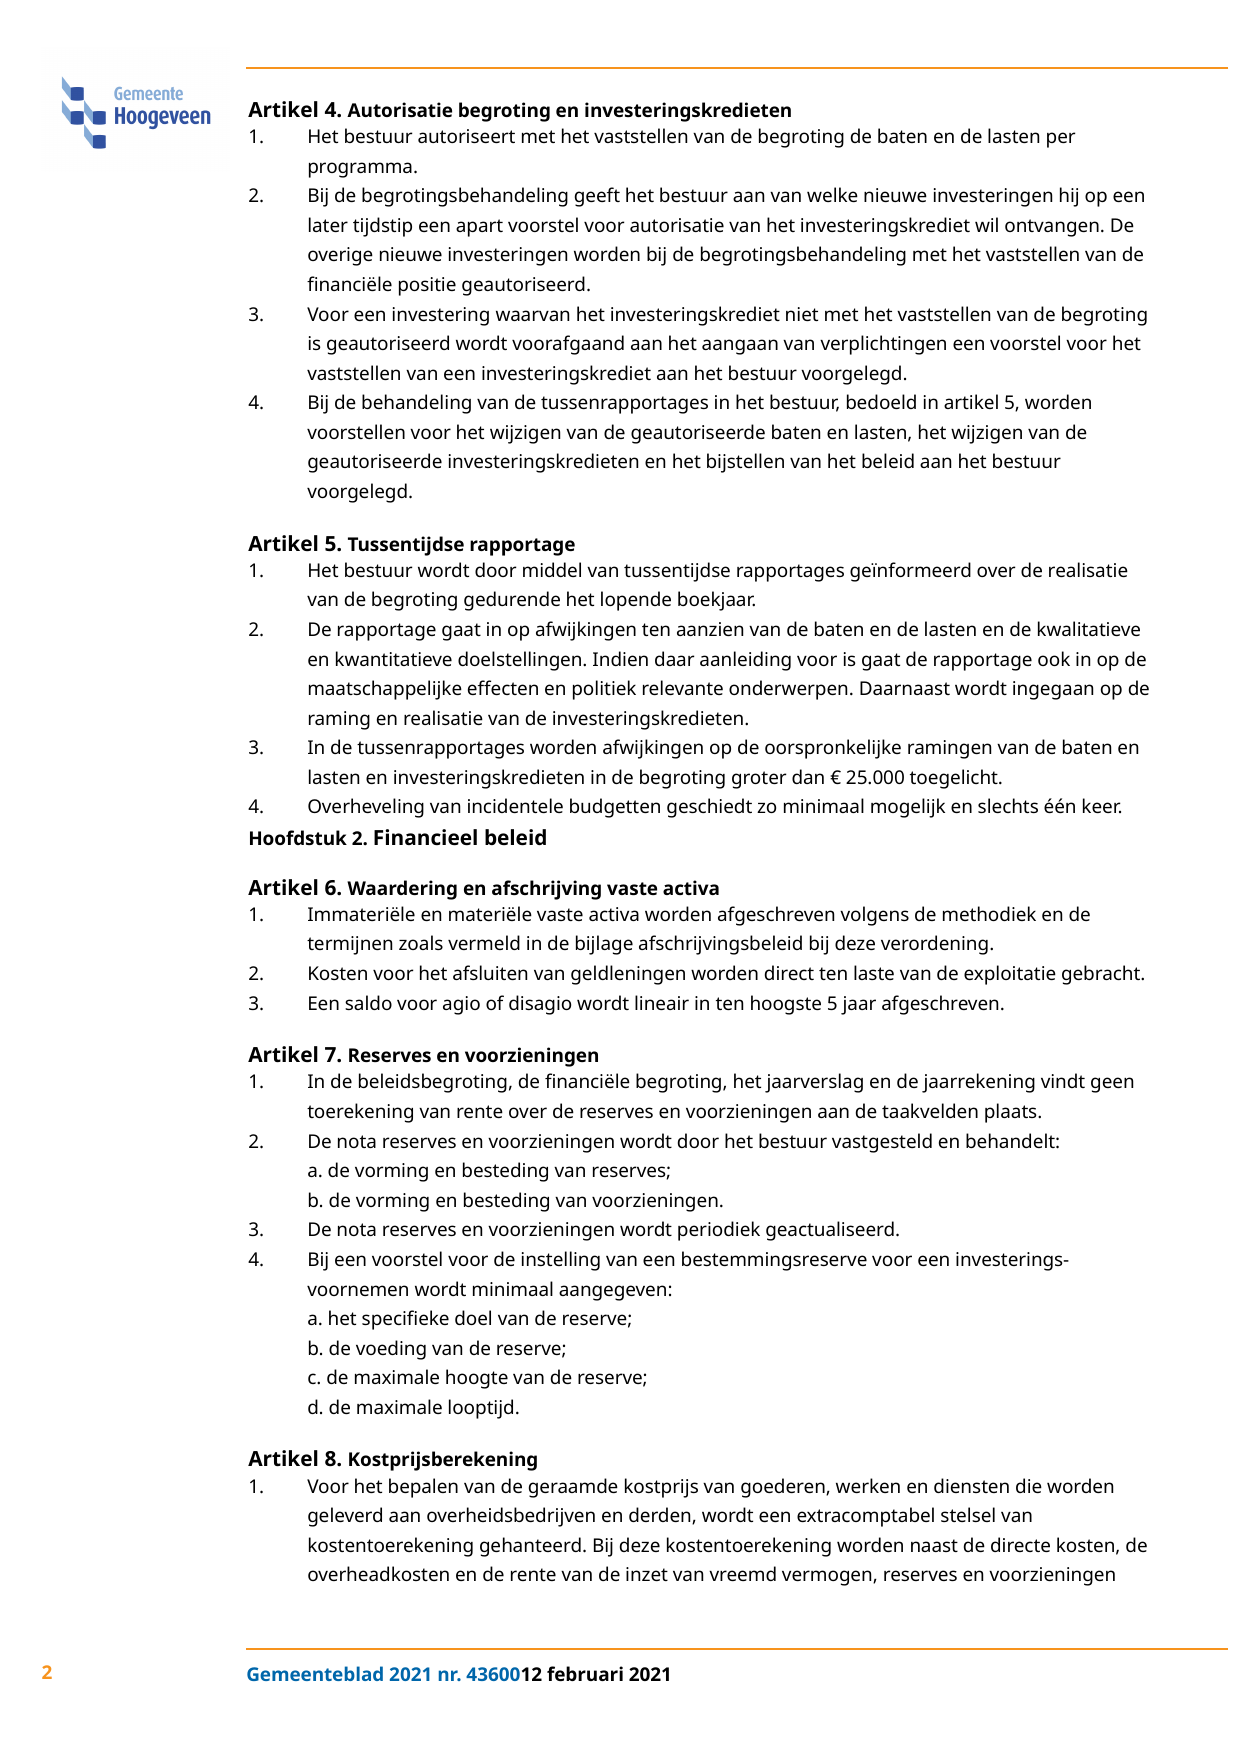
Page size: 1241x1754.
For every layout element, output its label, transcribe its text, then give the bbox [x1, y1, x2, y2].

list Bij een voorstel voor de instelling van een bestemmingsreserve voor een investerings-voornemen wordt minimaal aangegeven: [248, 1246, 1152, 1301]
list De rapportage gaat in op afwijkingen ten aanzien van de baten en de lasten en de kwalitatieve en kwantitatieve doelstellingen. Indien daar aanleiding voor is gaat de rapportage ook in op de maatschappelijke effecten en politiek relevante onderwerpen. Daarnaast wordt ingegaan op de raming en realisatie van de investeringskredieten. [248, 616, 1152, 731]
text Artikel 8. Kostprijsberekening [248, 1444, 1152, 1473]
text Artikel 7. Reserves en voorzieningen [248, 1040, 1152, 1069]
list Bij de behandeling van de tussenrapportages in het bestuur, bedoeld in artikel 5, worden voorstellen voor het wijzigen van de geautoriseerde baten en lasten, het wijzigen van de geautoriseerde investeringskredieten en het bijstellen van het beleid aan het bestuur voorgelegd. [248, 389, 1152, 504]
list Voor het bepalen van de geraamde kostprijs van goederen, werken en diensten die worden geleverd aan overheidsbedrijven en derden, wordt een extracomptabel stelsel van kostentoerekening gehanteerd. Bij deze kostentoerekening worden naast de directe kosten, de overheadkosten en de rente van de inzet van vreemd vermogen, reserves en voorzieningen [248, 1473, 1152, 1587]
list a. het specifieke doel van de reserve; [248, 1305, 1152, 1331]
text Artikel 6. Waardering en afschrijving vaste activa [248, 873, 1152, 901]
text Artikel 5. Tussentijdse rapportage [248, 529, 1152, 557]
list Het bestuur autoriseert met het vaststellen van de begroting de baten en de lasten per programma. [248, 123, 1152, 178]
list Voor een investering waarvan het investeringskrediet niet met het vaststellen van de begroting is geautoriseerd wordt voorafgaand aan het aangaan van verplichtingen een voorstel voor het vaststellen van een investeringskrediet aan het bestuur voorgelegd. [248, 301, 1152, 386]
list b. de vorming en besteding van voorzieningen. [248, 1187, 1152, 1213]
list Bij de begrotingsbehandeling geeft het bestuur aan van welke nieuwe investeringen hij op een later tijdstip een apart voorstel voor autorisatie van het investeringskrediet wil ontvangen. De overige nieuwe investeringen worden bij de begrotingsbehandeling met het vaststellen van de financiële positie geautoriseerd. [248, 182, 1152, 297]
list Kosten voor het afsluiten van geldleningen worden direct ten laste van de exploitatie gebracht. [248, 960, 1152, 986]
list De nota reserves en voorzieningen wordt periodiek geactualiseerd. [248, 1217, 1152, 1242]
list Het bestuur wordt door middel van tussentijdse rapportages geïnformeerd over de realisatie van de begroting gedurende het lopende boekjaar. [248, 557, 1152, 612]
list De nota reserves en voorzieningen wordt door het bestuur vastgesteld en behandelt: [248, 1128, 1152, 1153]
text Artikel 4. Autorisatie begroting en investeringskredieten [248, 95, 1152, 123]
list Een saldo voor agio of disagio wordt lineair in ten hoogste 5 jaar afgeschreven. [248, 990, 1152, 1016]
list In de tussenrapportages worden afwijkingen op de oorspronkelijke ramingen van de baten en lasten en investeringskredieten in de begroting groter dan € 25.000 toegelicht. [248, 734, 1152, 790]
list In de beleidsbegroting, de financiële begroting, het jaarverslag en de jaarrekening vindt geen toerekening van rente over de reserves en voorzieningen aan de taakvelden plaats. [248, 1069, 1152, 1124]
list Overheveling van incidentele budgetten geschiedt zo minimaal mogelijk en slechts één keer. [248, 794, 1152, 819]
list a. de vorming en besteding van reserves; [248, 1157, 1152, 1183]
list d. de maximale looptijd. [248, 1394, 1152, 1420]
list Immateriële en materiële vaste activa worden afgeschreven volgens de methodiek en de termijnen zoals vermeld in de bijlage afschrijvingsbeleid bij deze verordening. [248, 901, 1152, 956]
list c. de maximale hoogte van de reserve; [248, 1364, 1152, 1390]
text Hoofdstuk 2. Financieel beleid [248, 823, 1152, 852]
picture [41, 47, 231, 172]
list b. de voeding van de reserve; [248, 1335, 1152, 1361]
